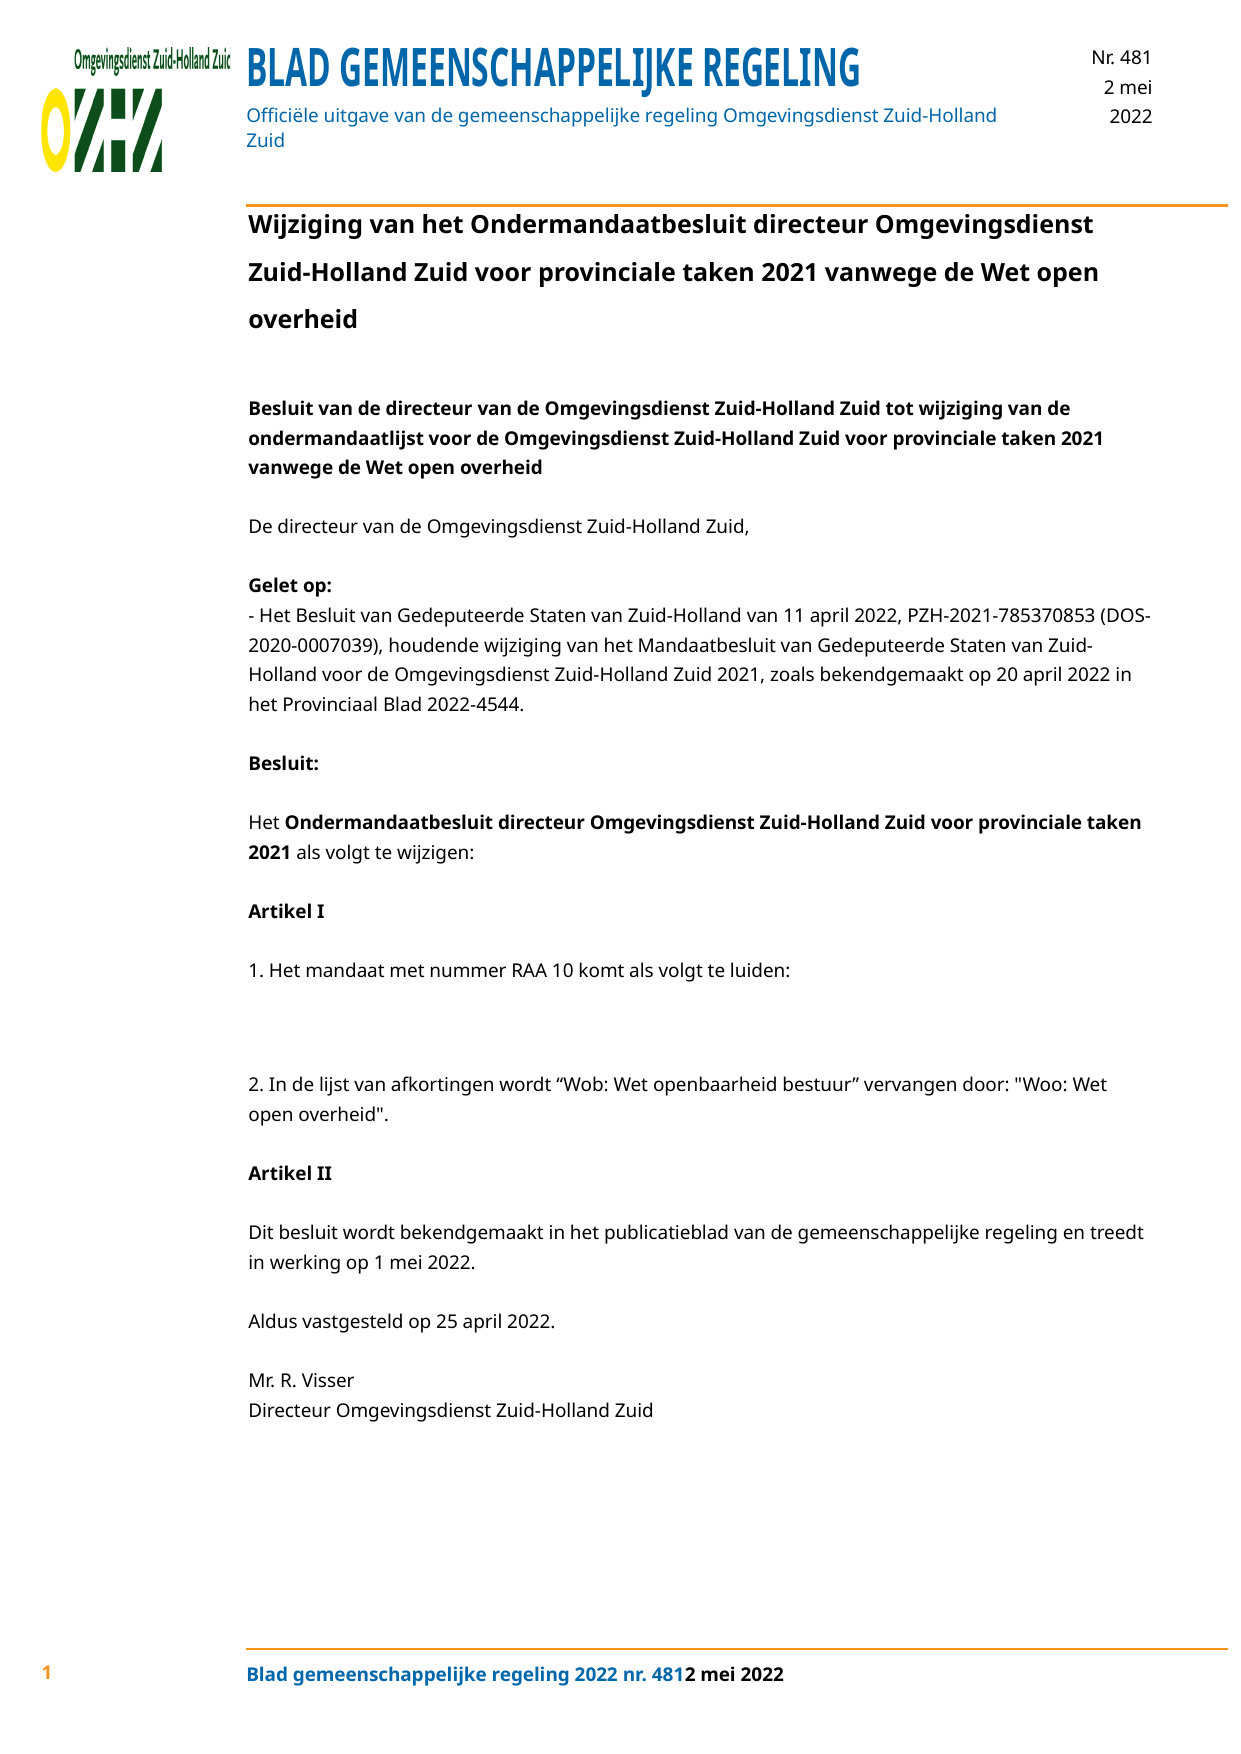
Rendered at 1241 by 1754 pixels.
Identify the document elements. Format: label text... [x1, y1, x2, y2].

text 2. In de lijst van afkortingen wordt “Wob: Wet openbaarheid bestuur” vervangen door: "Woo: Wet open overheid". [248, 1072, 1152, 1127]
text 1. Het mandaat met nummer RAA 10 komt als volgt te luiden: [248, 957, 1152, 983]
text Dit besluit wordt bekendgemaakt in het publicatieblad van de gemeenschappelijke regeling en treedt in werking op 1 mei 2022. [248, 1219, 1152, 1275]
picture [41, 47, 231, 172]
text - Het Besluit van Gedeputeerde Staten van Zuid-Holland van 11 april 2022, PZH-2021-785370853 (DOS-2020-0007039), houdende wijziging van het Mandaatbesluit van Gedeputeerde Staten van Zuid-Holland voor de Omgevingsdienst Zuid-Holland Zuid 2021, zoals bekendgemaakt op 20 april 2022 in het Provinciaal Blad 2022-4544. [248, 602, 1152, 717]
text Artikel II [248, 1160, 1152, 1186]
text Directeur Omgevingsdienst Zuid-Holland Zuid [248, 1397, 1152, 1423]
text Mr. R. Visser [248, 1367, 1152, 1393]
text Aldus vastgesteld op 25 april 2022. [248, 1308, 1152, 1334]
text Gelet op: [248, 573, 1152, 598]
text Besluit van de directeur van de Omgevingsdienst Zuid-Holland Zuid tot wijziging van de ondermandaatlijst voor de Omgevingsdienst Zuid-Holland Zuid voor provinciale taken 2021 vanwege de Wet open overheid [248, 395, 1152, 480]
text Besluit: [248, 750, 1152, 776]
text Wijziging van het Ondermandaatbesluit directeur Omgevingsdienst Zuid-Holland Zuid voor provinciale taken 2021 vanwege de Wet open overheid [248, 207, 1152, 336]
text Artikel I [248, 898, 1152, 924]
text Het Ondermandaatbesluit directeur Omgevingsdienst Zuid-Holland Zuid voor provinciale taken 2021 als volgt te wijzigen: [248, 809, 1152, 864]
text De directeur van de Omgevingsdienst Zuid-Holland Zuid, [248, 513, 1152, 539]
